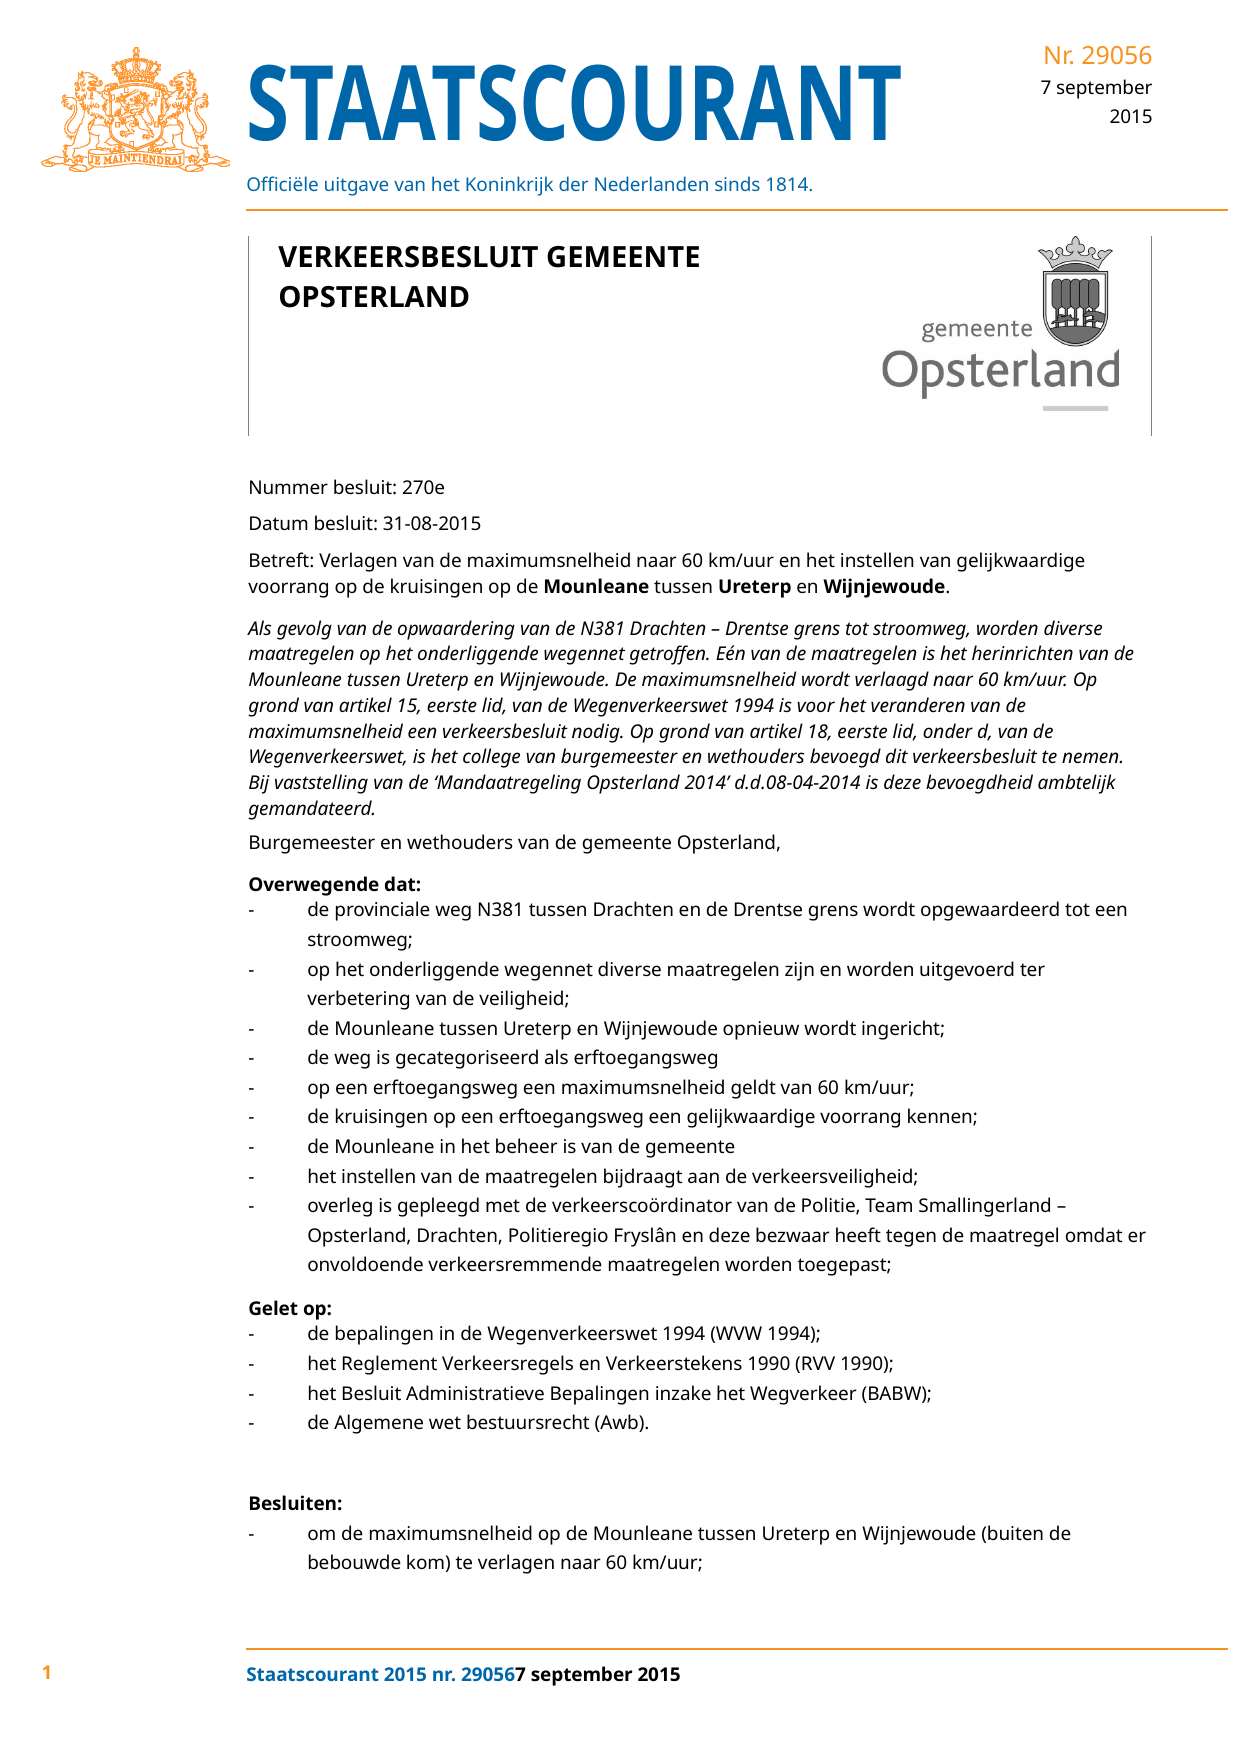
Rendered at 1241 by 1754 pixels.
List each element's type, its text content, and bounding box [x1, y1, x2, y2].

list de Mounleane in het beheer is van de gemeente [248, 1133, 1152, 1159]
list het instellen van de maatregelen bijdraagt aan de verkeersveiligheid; [248, 1163, 1152, 1189]
table_header VERKEERSBESLUIT GEMEENTE OPSTERLAND [249, 236, 850, 436]
text Burgemeester en wethouders van de gemeente Opsterland, [248, 829, 1152, 855]
list de Algemene wet bestuursrecht (Awb). [248, 1409, 1152, 1435]
list op een erftoegangsweg een maximumsnelheid geldt van 60 km/uur; [248, 1074, 1152, 1100]
list de kruisingen op een erftoegangsweg een gelijkwaardige voorrang kennen; [248, 1104, 1152, 1129]
text Besluiten: [248, 1490, 1152, 1516]
picture [882, 236, 1119, 411]
text Gelet op: [248, 1295, 1152, 1321]
list het Besluit Administratieve Bepalingen inzake het Wegverkeer (BABW); [248, 1380, 1152, 1405]
list de provinciale weg N381 tussen Drachten en de Drentse grens wordt opgewaardeerd tot een stroomweg; [248, 897, 1152, 952]
text Betreft: Verlagen van de maximumsnelheid naar 60 km/uur en het instellen van gelijkwaardige voorrang op de kruisingen op de Mounleane tussen Ureterp en Wijnjewoude. [248, 547, 1152, 599]
list de weg is gecategoriseerd als erftoegangsweg [248, 1044, 1152, 1070]
list op het onderliggende wegennet diverse maatregelen zijn en worden uitgevoerd ter verbetering van de veiligheid; [248, 956, 1152, 1011]
table_header [850, 236, 1151, 436]
text Nummer besluit: 270e [248, 474, 1152, 500]
list overleg is gepleegd met de verkeerscoördinator van de Politie, Team Smallingerland – Opsterland, Drachten, Politieregio Fryslân en deze bezwaar heeft tegen de maatregel omdat er onvoldoende verkeersremmende maatregelen worden toegepast; [248, 1192, 1152, 1277]
list om de maximumsnelheid op de Mounleane tussen Ureterp en Wijnjewoude (buiten de bebouwde kom) te verlagen naar 60 km/uur; [248, 1520, 1152, 1575]
list de bepalingen in de Wegenverkeerswet 1994 (WVW 1994); [248, 1321, 1152, 1346]
text Overwegende dat: [248, 871, 1152, 897]
text Datum besluit: 31-08-2015 [248, 511, 1152, 536]
list de Mounleane tussen Ureterp en Wijnjewoude opnieuw wordt ingericht; [248, 1015, 1152, 1041]
text Als gevolg van de opwaardering van de N381 Drachten – Drentse grens tot stroomweg, worden diverse maatregelen op het onderliggende wegennet getroffen. Eén van de maatregelen is het herinrichten van de Mounleane tussen Ureterp en Wijnjewoude. De maximumsnelheid wordt verlaagd naar 60 km/uur. Op grond van artikel 15, eerste lid, van de Wegenverkeerswet 1994 is voor het veranderen van de maximumsnelheid een verkeersbesluit nodig. Op grond van artikel 18, eerste lid, onder d, van de Wegenverkeerswet, is het college van burgemeester en wethouders bevoegd dit verkeersbesluit te nemen. Bij vaststelling van de ‘Mandaatregeling Opsterland 2014’ d.d.08-04-2014 is deze bevoegdheid ambtelijk gemandateerd. [248, 615, 1152, 821]
picture [41, 47, 231, 172]
list het Reglement Verkeersregels en Verkeerstekens 1990 (RVV 1990); [248, 1350, 1152, 1376]
